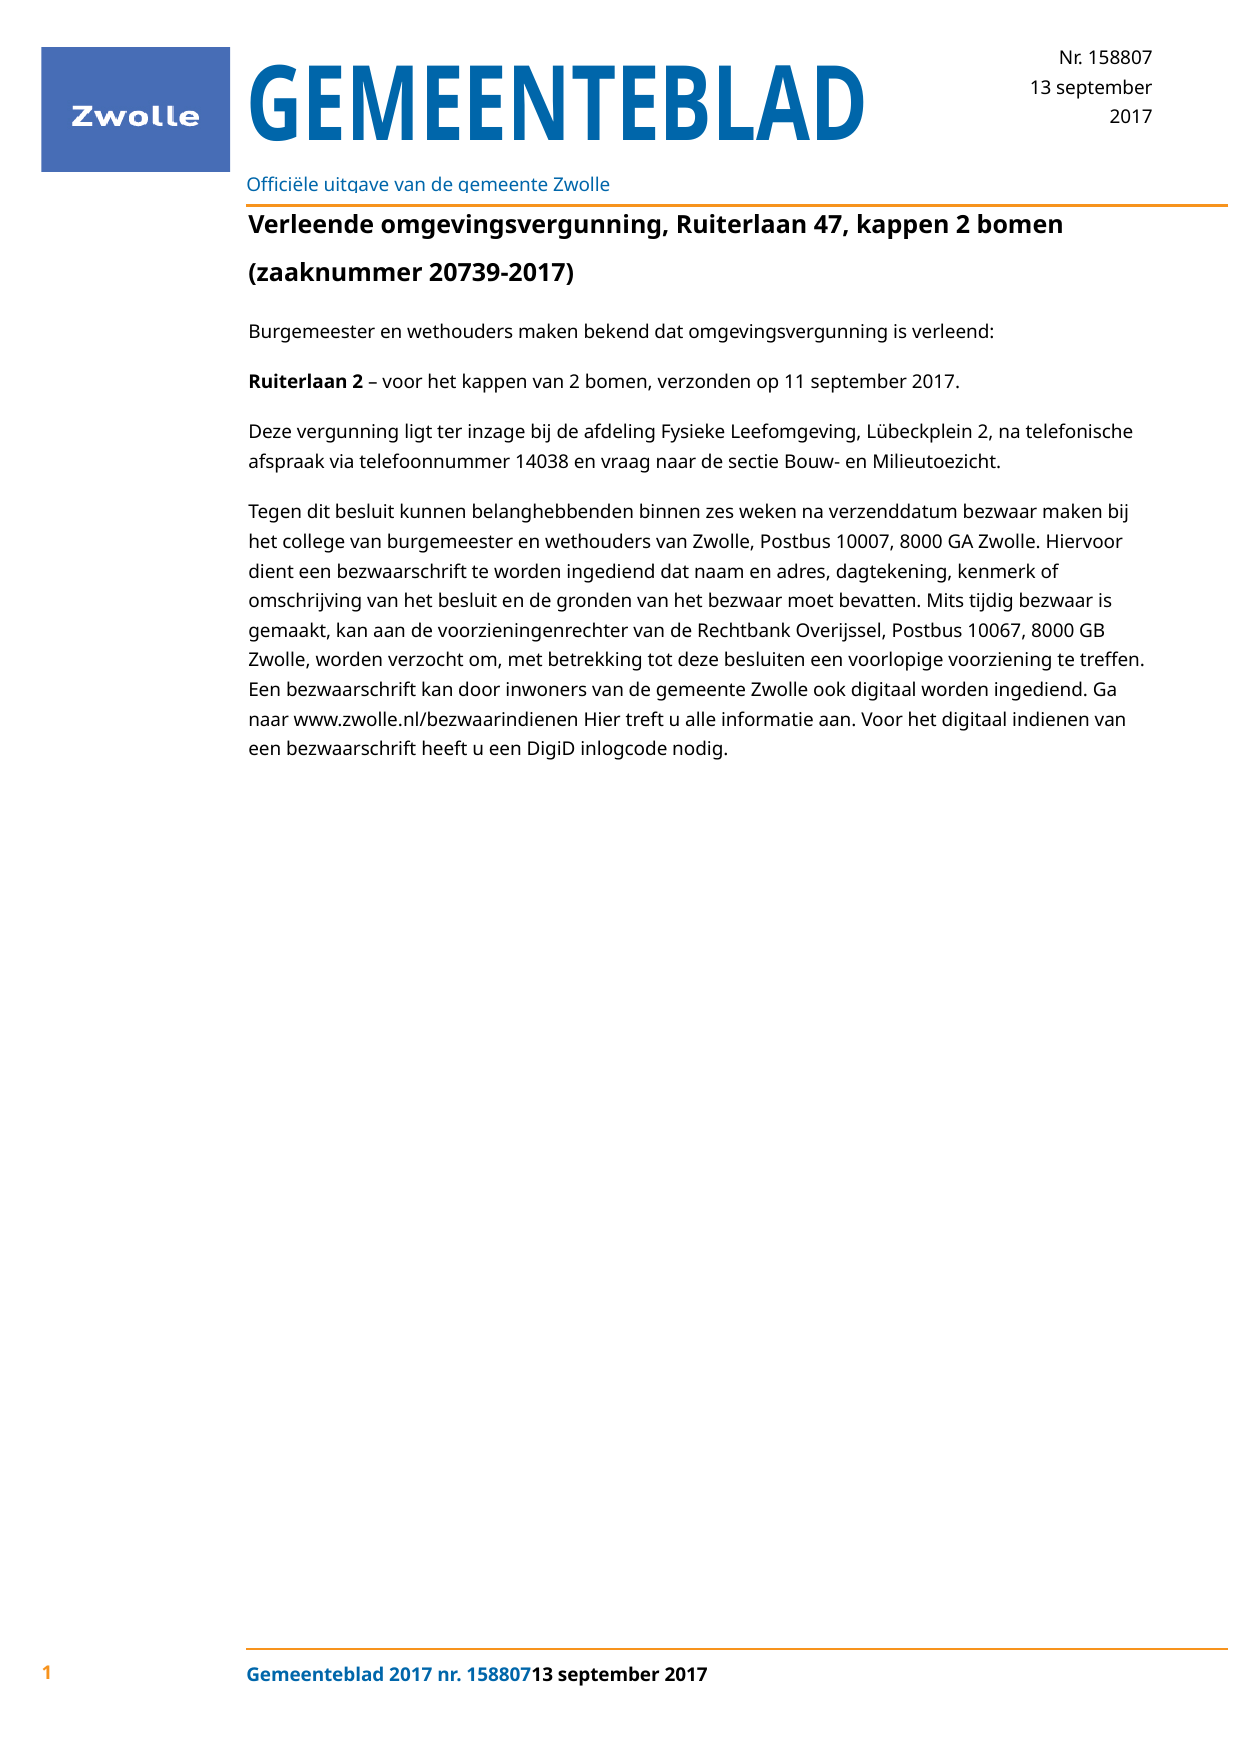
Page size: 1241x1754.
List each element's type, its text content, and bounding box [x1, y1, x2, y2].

text Verleende omgevingsvergunning, Ruiterlaan 47, kappen 2 bomen (zaaknummer 20739-2017) [248, 207, 1152, 288]
text Tegen dit besluit kunnen belanghebbenden binnen zes weken na verzenddatum bezwaar maken bij het college van burgemeester en wethouders van Zwolle, Postbus 10007, 8000 GA Zwolle. Hiervoor dient een bezwaarschrift te worden ingediend dat naam en adres, dagtekening, kenmerk of omschrijving van het besluit en de gronden van het bezwaar moet bevatten. Mits tijdig bezwaar is gemaakt, kan aan de voorzieningenrechter van de Rechtbank Overijssel, Postbus 10067, 8000 GB Zwolle, worden verzocht om, met betrekking tot deze besluiten een voorlopige voorziening te treffen. Een bezwaarschrift kan door inwoners van de gemeente Zwolle ook digitaal worden ingediend. Ga naar www.zwolle.nl/bezwaarindienen Hier treft u alle informatie aan. Voor het digitaal indienen van een bezwaarschrift heeft u een DigiD inlogcode nodig. [248, 499, 1152, 761]
text Burgemeester en wethouders maken bekend dat omgevingsvergunning is verleend: [248, 318, 1152, 344]
picture [41, 47, 231, 172]
text Ruiterlaan 2 – voor het kappen van 2 bomen, verzonden op 11 september 2017. [248, 368, 1152, 394]
text Deze vergunning ligt ter inzage bij de afdeling Fysieke Leefomgeving, Lübeckplein 2, na telefonische afspraak via telefoonnummer 14038 en vraag naar de sectie Bouw- en Milieutoezicht. [248, 419, 1152, 474]
